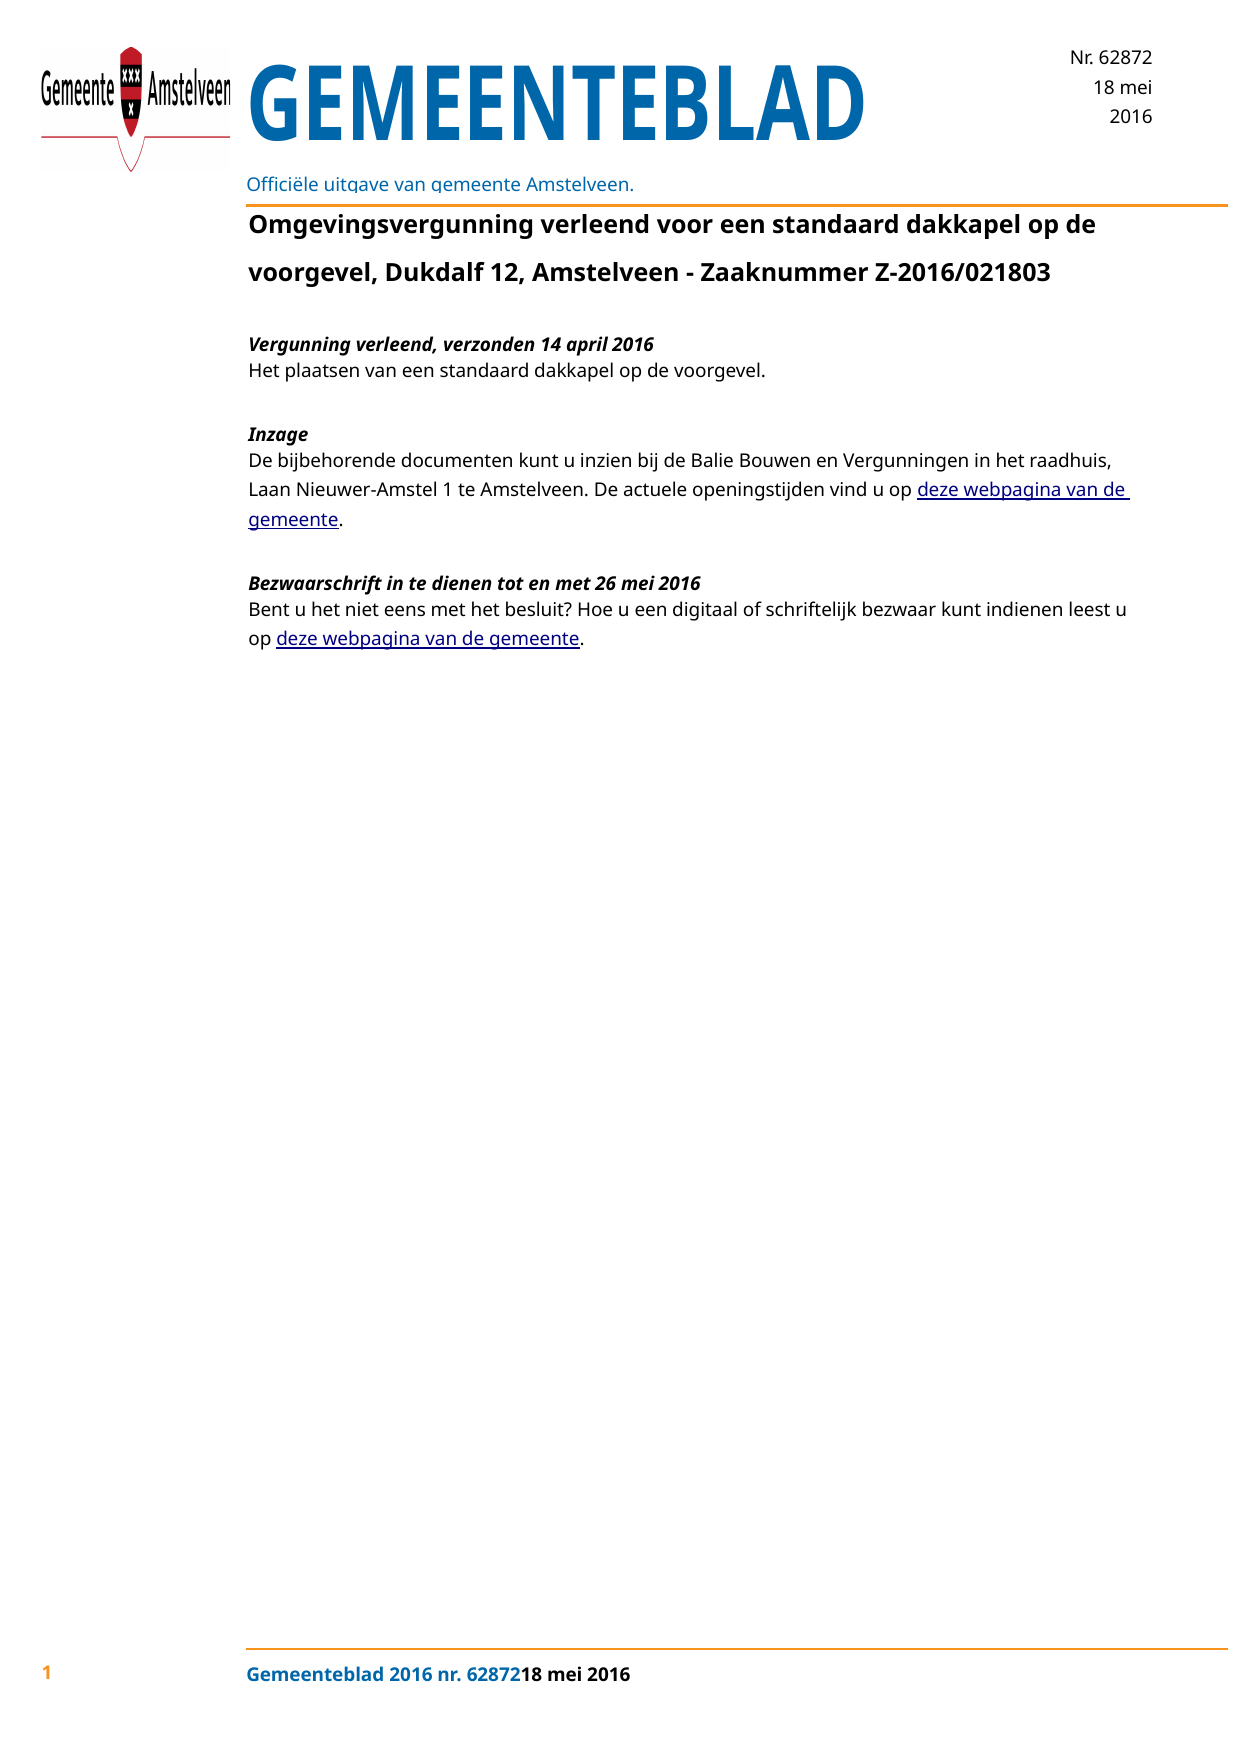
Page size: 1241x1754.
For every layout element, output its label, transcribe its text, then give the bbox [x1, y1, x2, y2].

text Bezwaarschrift in te dienen tot en met 26 mei 2016 [248, 570, 1152, 596]
text Het plaatsen van een standaard dakkapel op de voorgevel. [248, 357, 1152, 383]
text Bent u het niet eens met het besluit? Hoe u een digitaal of schriftelijk bezwaar kunt indienen leest u op deze webpagina van de gemeente. [248, 596, 1152, 651]
text Inzage [248, 421, 1152, 447]
text De bijbehorende documenten kunt u inzien bij de Balie Bouwen en Vergunningen in het raadhuis, Laan Nieuwer-Amstel 1 te Amstelveen. De actuele openingstijden vind u op deze webpagina van de gemeente. [248, 447, 1152, 532]
picture [41, 47, 231, 172]
text Omgevingsvergunning verleend voor een standaard dakkapel op de voorgevel, Dukdalf 12, Amstelveen - Zaaknummer Z-2016/021803 [248, 207, 1152, 288]
text Vergunning verleend, verzonden 14 april 2016 [248, 331, 1152, 357]
